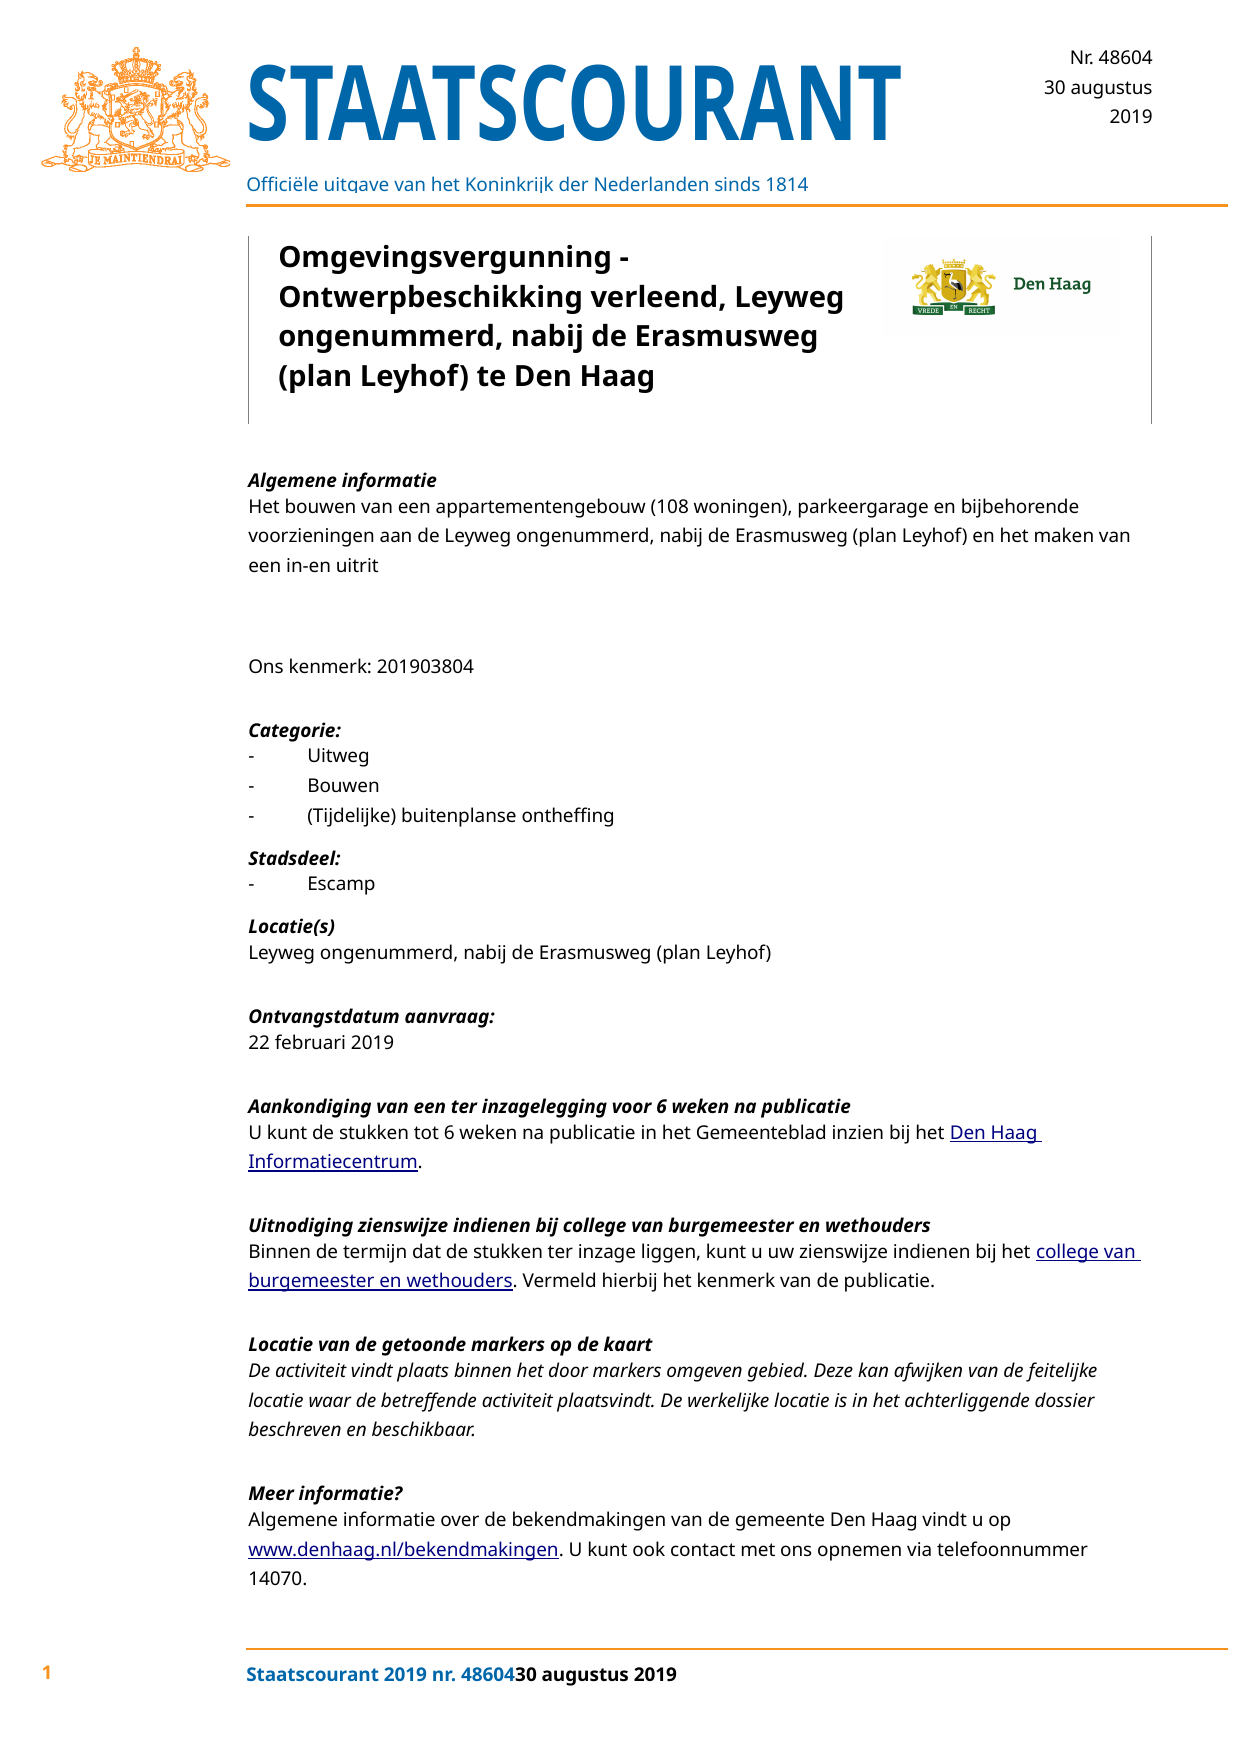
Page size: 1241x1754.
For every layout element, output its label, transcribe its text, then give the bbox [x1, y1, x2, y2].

table_header Omgevingsvergunning - Ontwerpbeschikking verleend, Leyweg ongenummerd, nabij de Erasmusweg (plan Leyhof) te Den Haag [249, 236, 850, 424]
table_header [850, 236, 1151, 424]
text De activiteit vindt plaats binnen het door markers omgeven gebied. Deze kan afwijken van de feitelijke locatie waar de betreffende activiteit plaatsvindt. De werkelijke locatie is in het achterliggende dossier beschreven en beschikbaar. [248, 1357, 1152, 1442]
text Aankondiging van een ter inzagelegging voor 6 weken na publicatie [248, 1093, 1152, 1119]
text Uitnodiging zienswijze indienen bij college van burgemeester en wethouders [248, 1212, 1152, 1238]
list Bouwen [248, 772, 1152, 798]
text Categorie: [248, 717, 1152, 743]
list Uitweg [248, 743, 1152, 768]
text Binnen de termijn dat de stukken ter inzage liggen, kunt u uw zienswijze indienen bij het college van burgemeester en wethouders. Vermeld hierbij het kenmerk van de publicatie. [248, 1238, 1152, 1293]
list Escamp [248, 871, 1152, 896]
text Het bouwen van een appartementengebouw (108 woningen), parkeergarage en bijbehorende voorzieningen aan de Leyweg ongenummerd, nabij de Erasmusweg (plan Leyhof) en het maken van een in-en uitrit [248, 493, 1152, 578]
picture [882, 236, 1119, 336]
text Ons kenmerk: 201903804 [248, 653, 1152, 679]
text Locatie(s) [248, 914, 1152, 939]
text Ontvangstdatum aanvraag: [248, 1003, 1152, 1029]
picture [41, 47, 231, 172]
list (Tijdelijke) buitenplanse ontheffing [248, 802, 1152, 827]
text Meer informatie? [248, 1481, 1152, 1506]
text Leyweg ongenummerd, nabij de Erasmusweg (plan Leyhof) [248, 939, 1152, 965]
text 22 februari 2019 [248, 1029, 1152, 1055]
text Stadsdeel: [248, 845, 1152, 871]
text Locatie van de getoonde markers op de kaart [248, 1332, 1152, 1357]
text Algemene informatie over de bekendmakingen van de gemeente Den Haag vindt u op www.denhaag.nl/bekendmakingen. U kunt ook contact met ons opnemen via telefoonnummer 14070. [248, 1506, 1152, 1591]
text Algemene informatie [248, 467, 1152, 493]
text U kunt de stukken tot 6 weken na publicatie in het Gemeenteblad inzien bij het Den Haag Informatiecentrum. [248, 1119, 1152, 1174]
